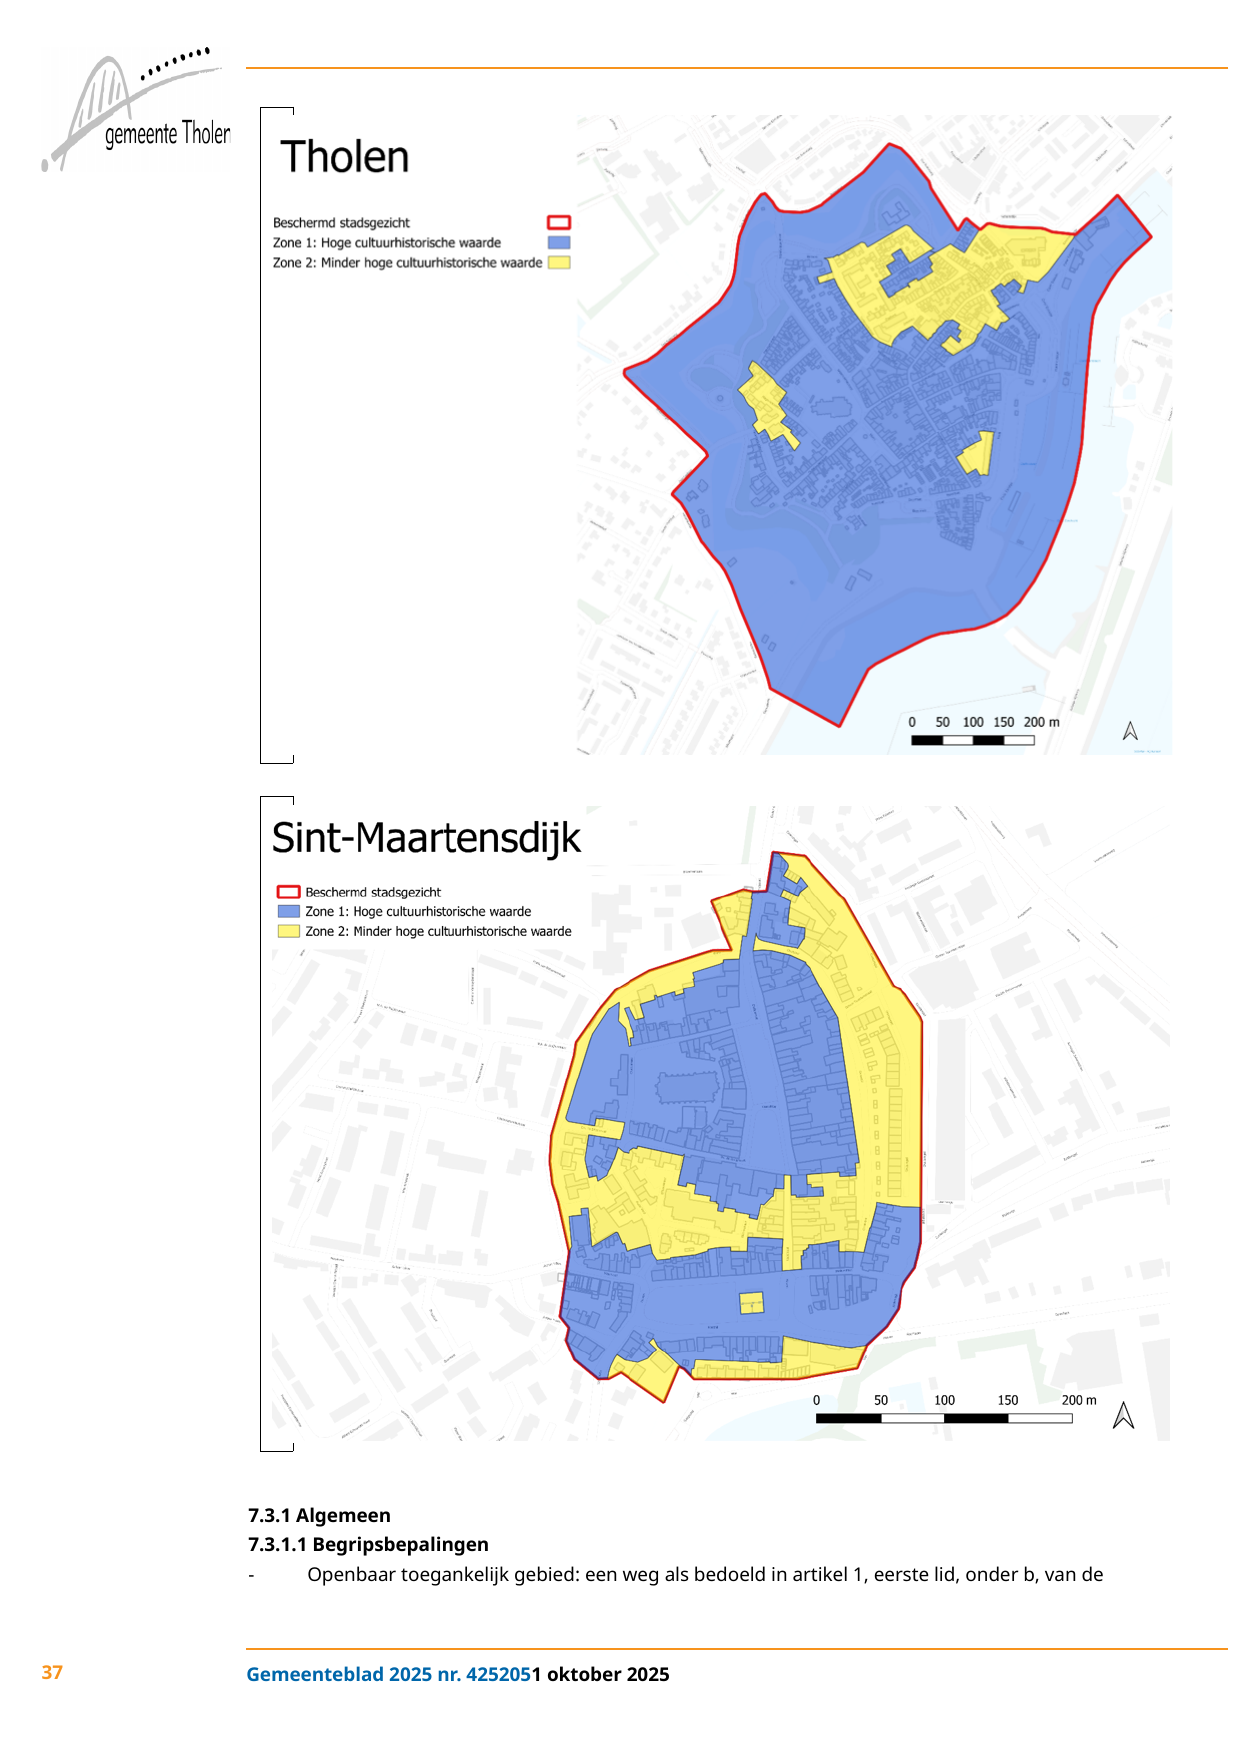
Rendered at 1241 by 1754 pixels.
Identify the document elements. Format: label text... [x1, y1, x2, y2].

picture [41, 47, 231, 172]
picture [268, 805, 1173, 1443]
picture [268, 115, 1173, 755]
list Openbaar toegankelijk gebied: een weg als bedoeld in artikel 1, eerste lid, onder b, van de [248, 1561, 1152, 1587]
text 7.3.1.1 Begripsbepalingen [248, 1532, 1152, 1557]
text 7.3.1 Algemeen [248, 1502, 1152, 1528]
